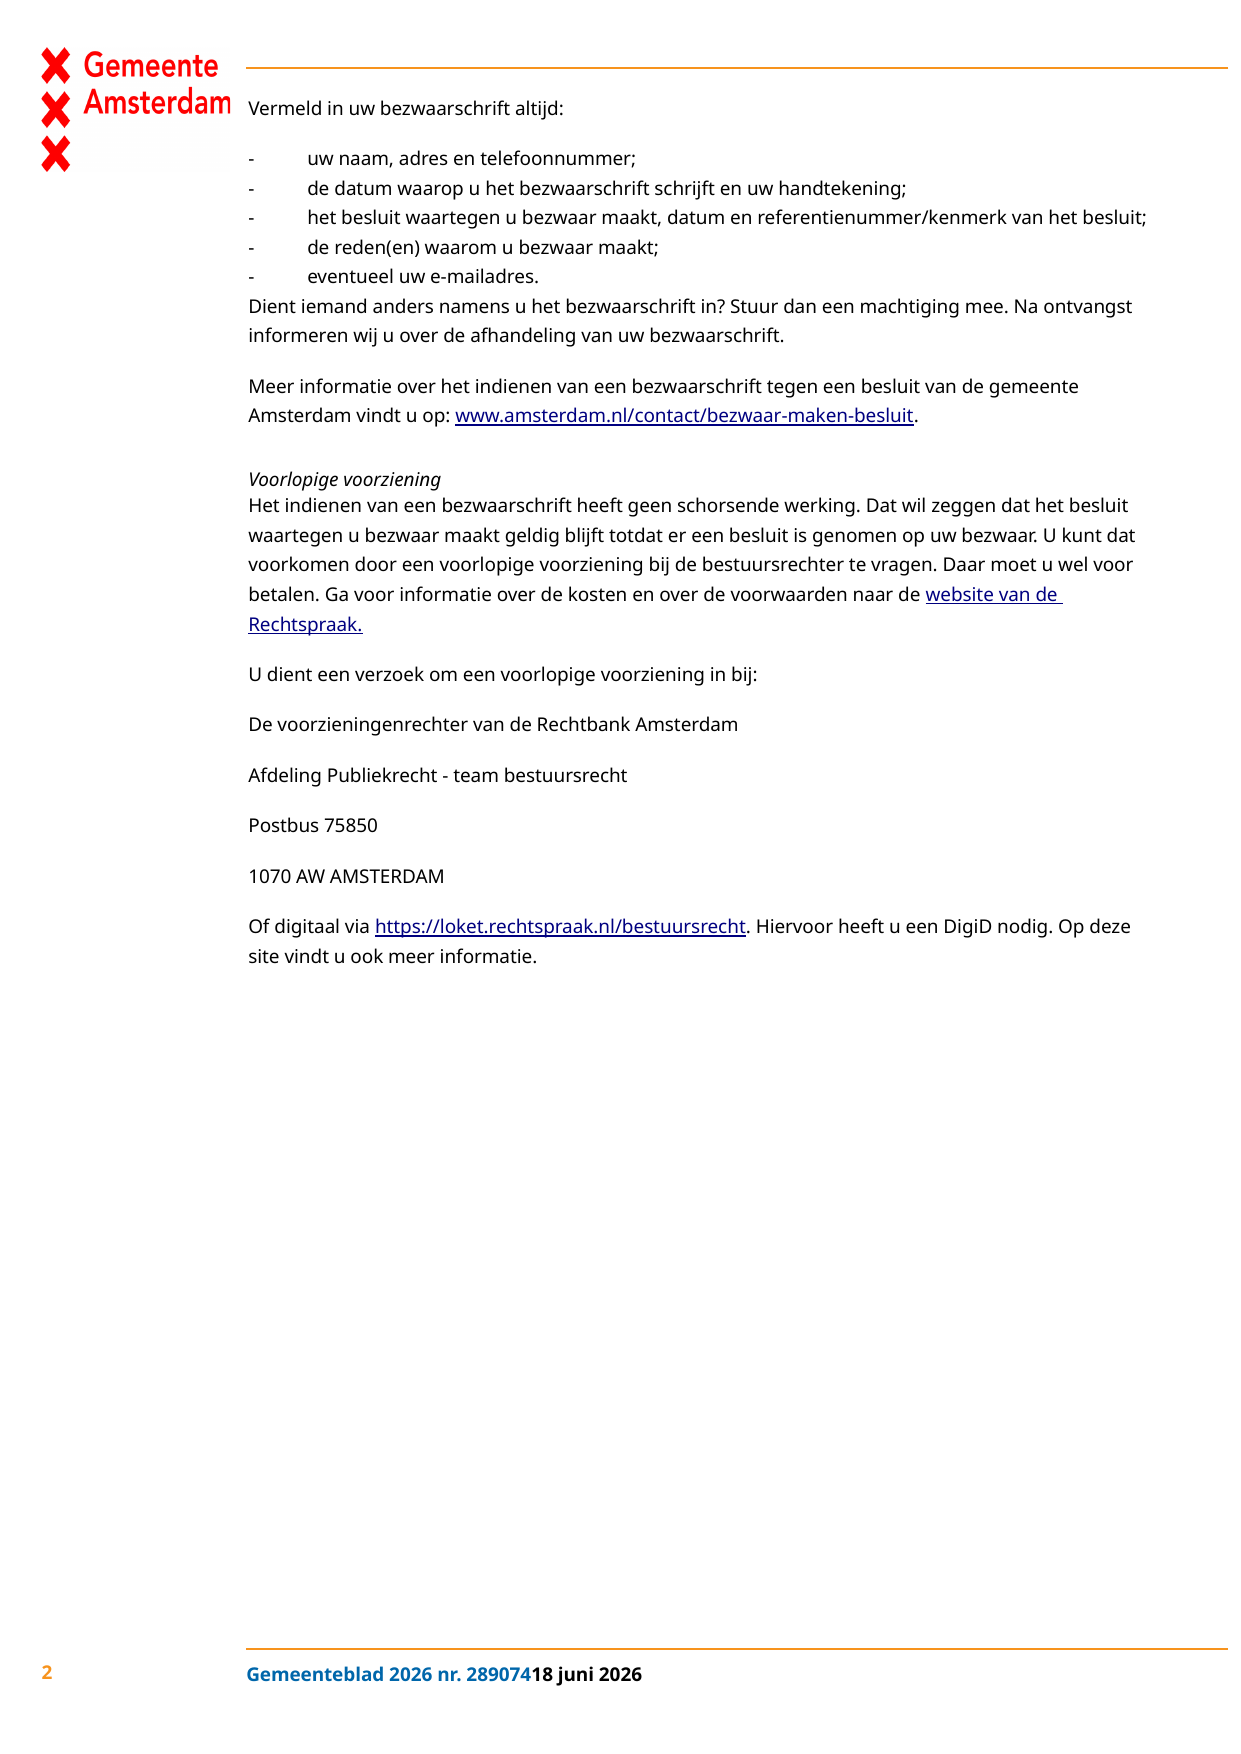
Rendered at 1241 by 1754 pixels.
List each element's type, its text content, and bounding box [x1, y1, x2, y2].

list eventueel uw e-mailadres. [248, 263, 1152, 289]
text Meer informatie over het indienen van een bezwaarschrift tegen een besluit van de gemeente Amsterdam vindt u op: www.amsterdam.nl/contact/bezwaar-maken-besluit. [248, 373, 1152, 428]
text Afdeling Publiekrecht - team bestuursrecht [248, 762, 1152, 788]
picture [41, 47, 231, 172]
list de datum waarop u het bezwaarschrift schrijft en uw handtekening; [248, 175, 1152, 201]
text Postbus 75850 [248, 812, 1152, 838]
text De voorzieningenrechter van de Rechtbank Amsterdam [248, 712, 1152, 737]
text Dient iemand anders namens u het bezwaarschrift in? Stuur dan een machtiging mee. Na ontvangst informeren wij u over de afhandeling van uw bezwaarschrift. [248, 293, 1152, 348]
text Voorlopige voorziening [248, 467, 1152, 492]
list het besluit waartegen u bezwaar maakt, datum en referentienummer/kenmerk van het besluit; [248, 204, 1152, 230]
text Het indienen van een bezwaarschrift heeft geen schorsende werking. Dat wil zeggen dat het besluit waartegen u bezwaar maakt geldig blijft totdat er een besluit is genomen op uw bezwaar. U kunt dat voorkomen door een voorlopige voorziening bij de bestuursrechter te vragen. Daar moet u wel voor betalen. Ga voor informatie over de kosten en over de voorwaarden naar de website van de Rechtspraak. [248, 492, 1152, 636]
text 1070 AW AMSTERDAM [248, 863, 1152, 888]
text Vermeld in uw bezwaarschrift altijd: [248, 95, 1152, 121]
text U dient een verzoek om een voorlopige voorziening in bij: [248, 661, 1152, 687]
list uw naam, adres en telefoonnummer; [248, 145, 1152, 171]
text Of digitaal via https://loket.rechtspraak.nl/bestuursrecht. Hiervoor heeft u een DigiD nodig. Op deze site vindt u ook meer informatie. [248, 913, 1152, 968]
list de reden(en) waarom u bezwaar maakt; [248, 234, 1152, 260]
